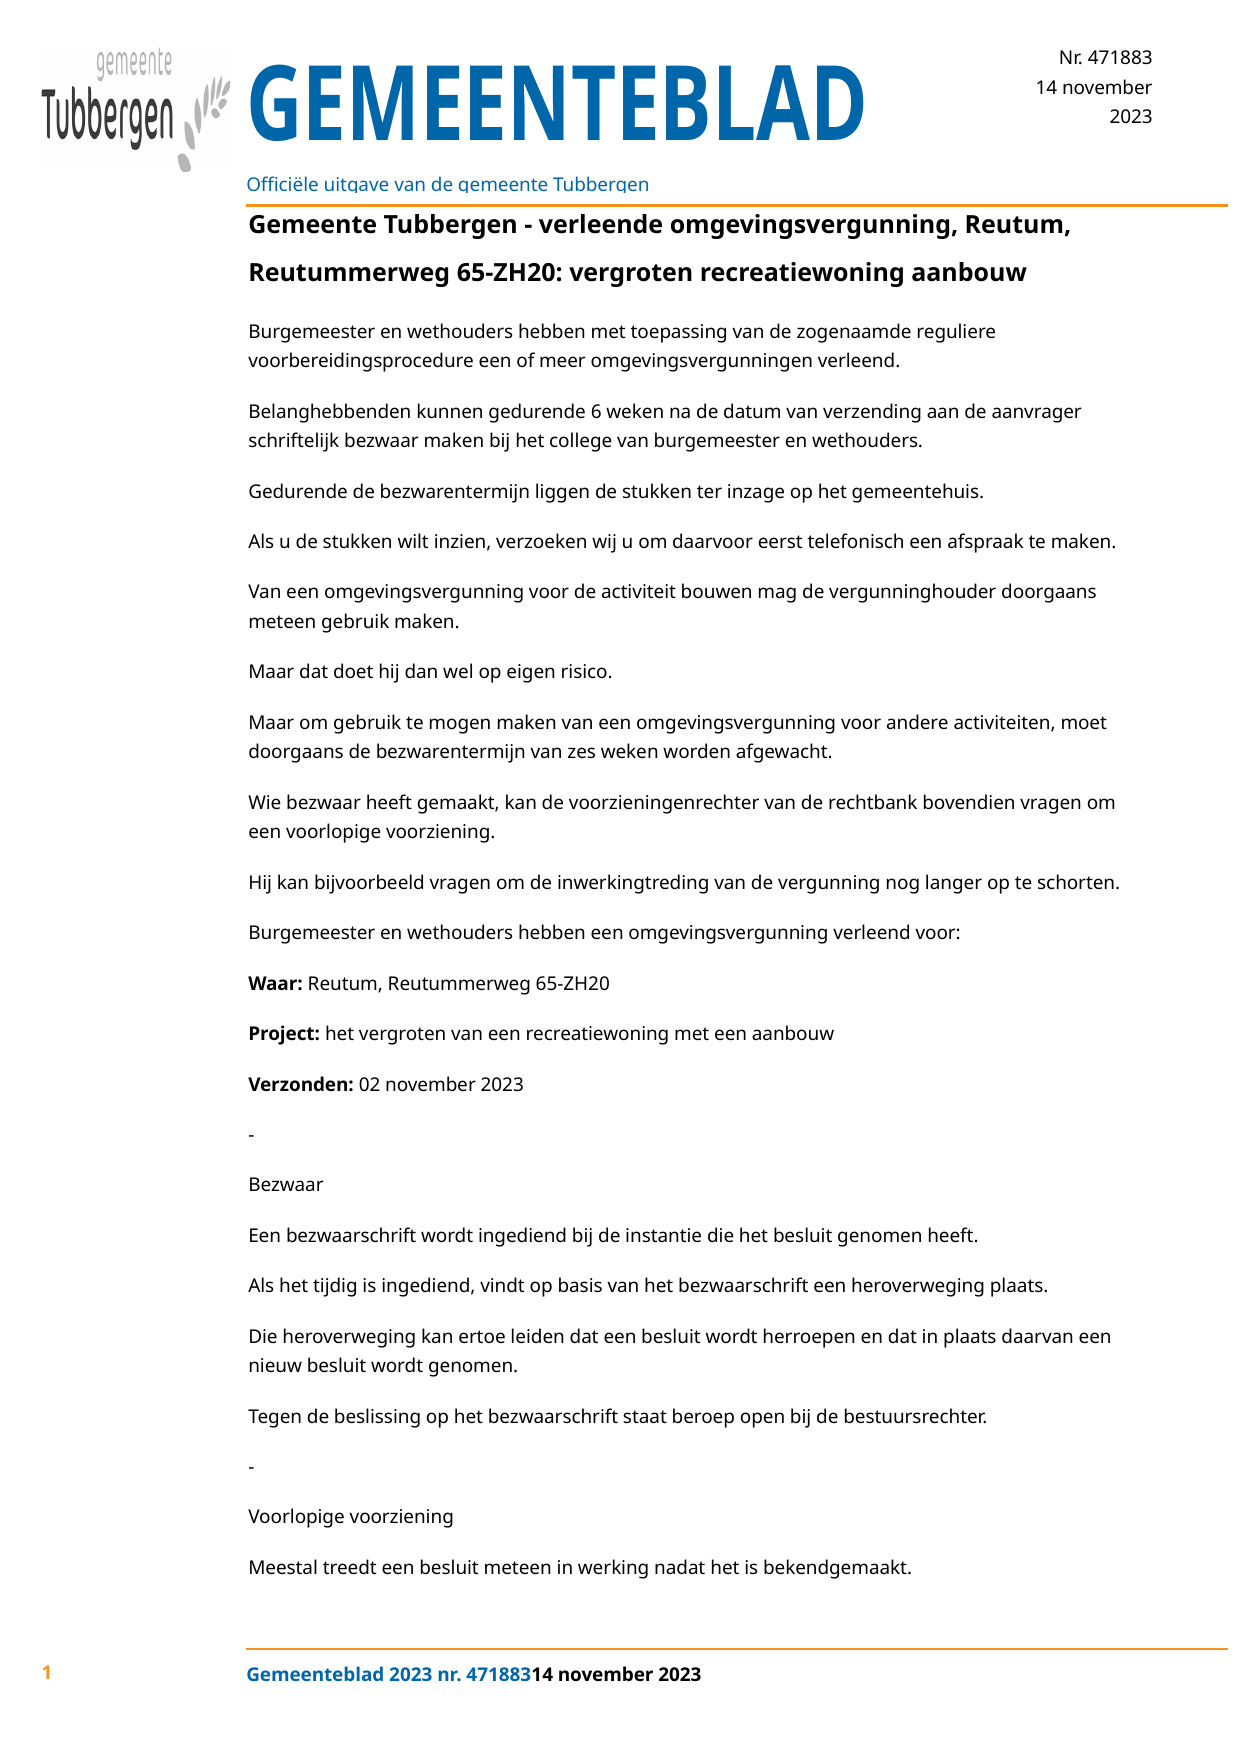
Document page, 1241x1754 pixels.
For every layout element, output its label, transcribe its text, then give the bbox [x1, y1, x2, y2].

text Een bezwaarschrift wordt ingediend bij de instantie die het besluit genomen heeft. [248, 1222, 1152, 1248]
text Hij kan bijvoorbeeld vragen om de inwerkingtreding van de vergunning nog langer op te schorten. [248, 869, 1152, 895]
text Belanghebbenden kunnen gedurende 6 weken na de datum van verzending aan de aanvrager schriftelijk bezwaar maken bij het college van burgemeester en wethouders. [248, 398, 1152, 453]
text Als u de stukken wilt inzien, verzoeken wij u om daarvoor eerst telefonisch een afspraak te maken. [248, 528, 1152, 554]
text Burgemeester en wethouders hebben een omgevingsvergunning verleend voor: [248, 919, 1152, 945]
text Tegen de beslissing op het bezwaarschrift staat beroep open bij de bestuursrechter. [248, 1403, 1152, 1429]
text Van een omgevingsvergunning voor de activiteit bouwen mag de vergunninghouder doorgaans meteen gebruik maken. [248, 579, 1152, 634]
text Gedurende de bezwarentermijn liggen de stukken ter inzage op het gemeentehuis. [248, 478, 1152, 504]
text Die heroverweging kan ertoe leiden dat een besluit wordt herroepen en dat in plaats daarvan een nieuw besluit wordt genomen. [248, 1323, 1152, 1378]
text Bezwaar [248, 1172, 1152, 1197]
text - [248, 1121, 1152, 1147]
picture [41, 47, 231, 172]
text Voorlopige voorziening [248, 1504, 1152, 1529]
text Waar: Reutum, Reutummerweg 65-ZH20 [248, 970, 1152, 996]
text Als het tijdig is ingediend, vindt op basis van het bezwaarschrift een heroverweging plaats. [248, 1272, 1152, 1298]
text - [248, 1453, 1152, 1479]
text Maar om gebruik te mogen maken van een omgevingsvergunning voor andere activiteiten, moet doorgaans de bezwarentermijn van zes weken worden afgewacht. [248, 709, 1152, 764]
text Gemeente Tubbergen - verleende omgevingsvergunning, Reutum, Reutummerweg 65-ZH20: vergroten recreatiewoning aanbouw [248, 207, 1152, 288]
text Project: het vergroten van een recreatiewoning met een aanbouw [248, 1020, 1152, 1046]
text Verzonden: 02 november 2023 [248, 1071, 1152, 1097]
text Burgemeester en wethouders hebben met toepassing van de zogenaamde reguliere voorbereidingsprocedure een of meer omgevingsvergunningen verleend. [248, 318, 1152, 373]
text Meestal treedt een besluit meteen in werking nadat het is bekendgemaakt. [248, 1554, 1152, 1580]
text Wie bezwaar heeft gemaakt, kan de voorzieningenrechter van de rechtbank bovendien vragen om een voorlopige voorziening. [248, 789, 1152, 844]
text Maar dat doet hij dan wel op eigen risico. [248, 659, 1152, 684]
